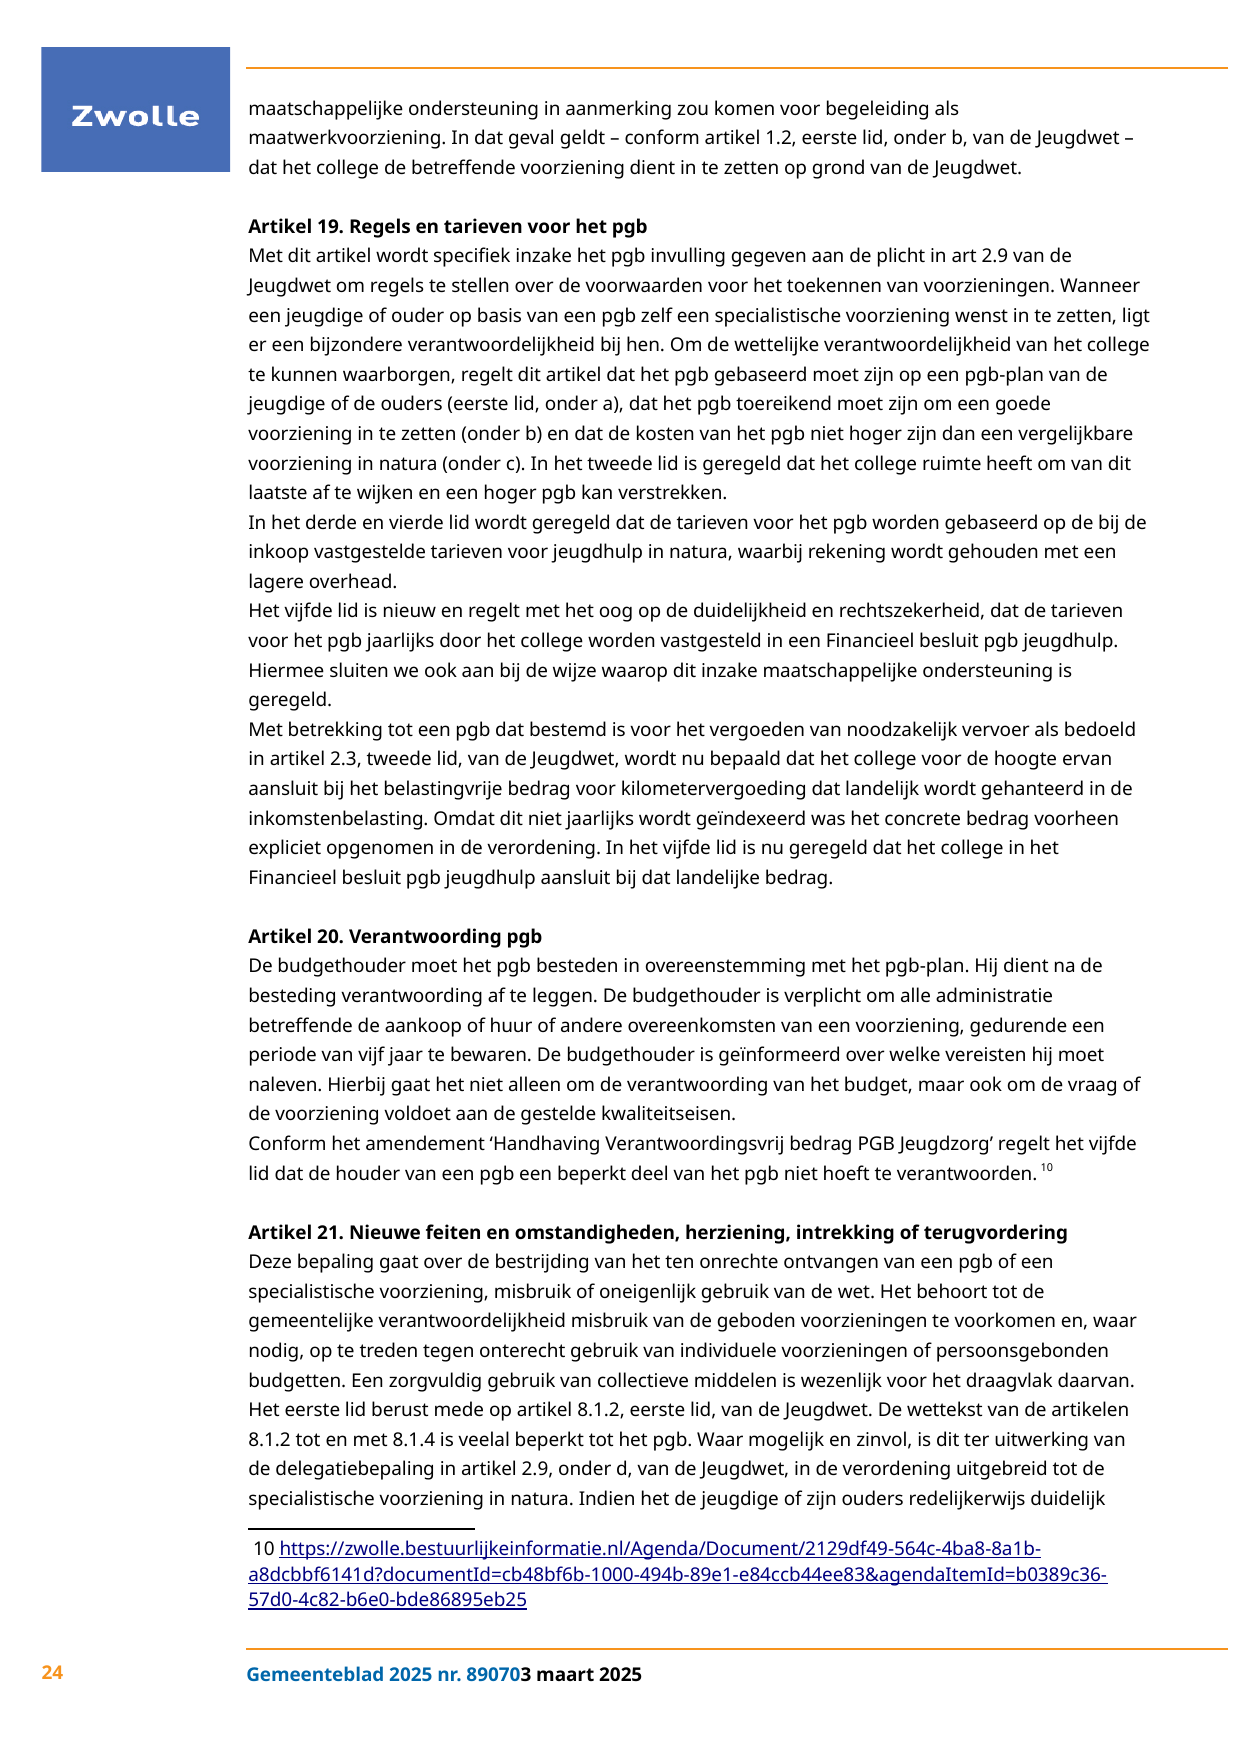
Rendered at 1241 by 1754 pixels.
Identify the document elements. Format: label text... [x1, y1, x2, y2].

picture [41, 47, 231, 172]
text Artikel 21. Nieuwe feiten en omstandigheden, herziening, intrekking of terugvordering [248, 1219, 1152, 1245]
text Met betrekking tot een pgb dat bestemd is voor het vergoeden van noodzakelijk vervoer als bedoeld in artikel 2.3, tweede lid, van de Jeugdwet, wordt nu bepaald dat het college voor de hoogte ervan aansluit bij het belastingvrije bedrag voor kilometervergoeding dat landelijk wordt gehanteerd in de inkomstenbelasting. Omdat dit niet jaarlijks wordt geïndexeerd was het concrete bedrag voorheen expliciet opgenomen in de verordening. In het vijfde lid is nu geregeld dat het college in het Financieel besluit pgb jeugdhulp aansluit bij dat landelijke bedrag. [248, 716, 1152, 890]
text Conform het amendement ‘Handhaving Verantwoordingsvrij bedrag PGB Jeugdzorg’ regelt het vijfde lid dat de houder van een pgb een beperkt deel van het pgb niet hoeft te verantwoorden. [248, 1130, 1152, 1186]
text In het derde en vierde lid wordt geregeld dat de tarieven voor het pgb worden gebaseerd op de bij de inkoop vastgestelde tarieven voor jeugdhulp in natura, waarbij rekening wordt gehouden met een lagere overhead. [248, 509, 1152, 594]
text https://zwolle.bestuurlijkeinformatie.nl/Agenda/Document/2129df49-564c-4ba8-8a1b-a8dcbbf6141d?documentId=cb48bf6b-1000-494b-89e1-e84ccb44ee83&agendaItemId=b0389c36-57d0-4c82-b6e0-bde86895eb25 [248, 1535, 1152, 1612]
text Artikel 19. Regels en tarieven voor het pgb [248, 213, 1152, 239]
text maatschappelijke ondersteuning in aanmerking zou komen voor begeleiding als maatwerkvoorziening. In dat geval geldt – conform artikel 1.2, eerste lid, onder b, van de Jeugdwet – dat het college de betreffende voorziening dient in te zetten op grond van de Jeugdwet. [248, 95, 1152, 180]
text Artikel 20. Verantwoording pgb [248, 923, 1152, 949]
text Met dit artikel wordt specifiek inzake het pgb invulling gegeven aan de plicht in art 2.9 van de Jeugdwet om regels te stellen over de voorwaarden voor het toekennen van voorzieningen. Wanneer een jeugdige of ouder op basis van een pgb zelf een specialistische voorziening wenst in te zetten, ligt er een bijzondere verantwoordelijkheid bij hen. Om de wettelijke verantwoordelijkheid van het college te kunnen waarborgen, regelt dit artikel dat het pgb gebaseerd moet zijn op een pgb-plan van de jeugdige of de ouders (eerste lid, onder a), dat het pgb toereikend moet zijn om een goede voorziening in te zetten (onder b) en dat de kosten van het pgb niet hoger zijn dan een vergelijkbare voorziening in natura (onder c). In het tweede lid is geregeld dat het college ruimte heeft om van dit laatste af te wijken en een hoger pgb kan verstrekken. [248, 243, 1152, 505]
text Het vijfde lid is nieuw en regelt met het oog op de duidelijkheid en rechtszekerheid, dat de tarieven voor het pgb jaarlijks door het college worden vastgesteld in een Financieel besluit pgb jeugdhulp. Hiermee sluiten we ook aan bij de wijze waarop dit inzake maatschappelijke ondersteuning is geregeld. [248, 598, 1152, 712]
text Deze bepaling gaat over de bestrijding van het ten onrechte ontvangen van een pgb of een specialistische voorziening, misbruik of oneigenlijk gebruik van de wet. Het behoort tot de gemeentelijke verantwoordelijkheid misbruik van de geboden voorzieningen te voorkomen en, waar nodig, op te treden tegen onterecht gebruik van individuele voorzieningen of persoonsgebonden budgetten. Een zorgvuldig gebruik van collectieve middelen is wezenlijk voor het draagvlak daarvan. Het eerste lid berust mede op artikel 8.1.2, eerste lid, van de Jeugdwet. De wettekst van de artikelen 8.1.2 tot en met 8.1.4 is veelal beperkt tot het pgb. Waar mogelijk en zinvol, is dit ter uitwerking van de delegatiebepaling in artikel 2.9, onder d, van de Jeugdwet, in de verordening uitgebreid tot de specialistische voorziening in natura. Indien het de jeugdige of zijn ouders redelijkerwijs duidelijk [248, 1248, 1152, 1511]
text De budgethouder moet het pgb besteden in overeenstemming met het pgb-plan. Hij dient na de besteding verantwoording af te leggen. De budgethouder is verplicht om alle administratie betreffende de aankoop of huur of andere overeenkomsten van een voorziening, gedurende een periode van vijf jaar te bewaren. De budgethouder is geïnformeerd over welke vereisten hij moet naleven. Hierbij gaat het niet alleen om de verantwoording van het budget, maar ook om de vraag of de voorziening voldoet aan de gestelde kwaliteitseisen. [248, 953, 1152, 1126]
